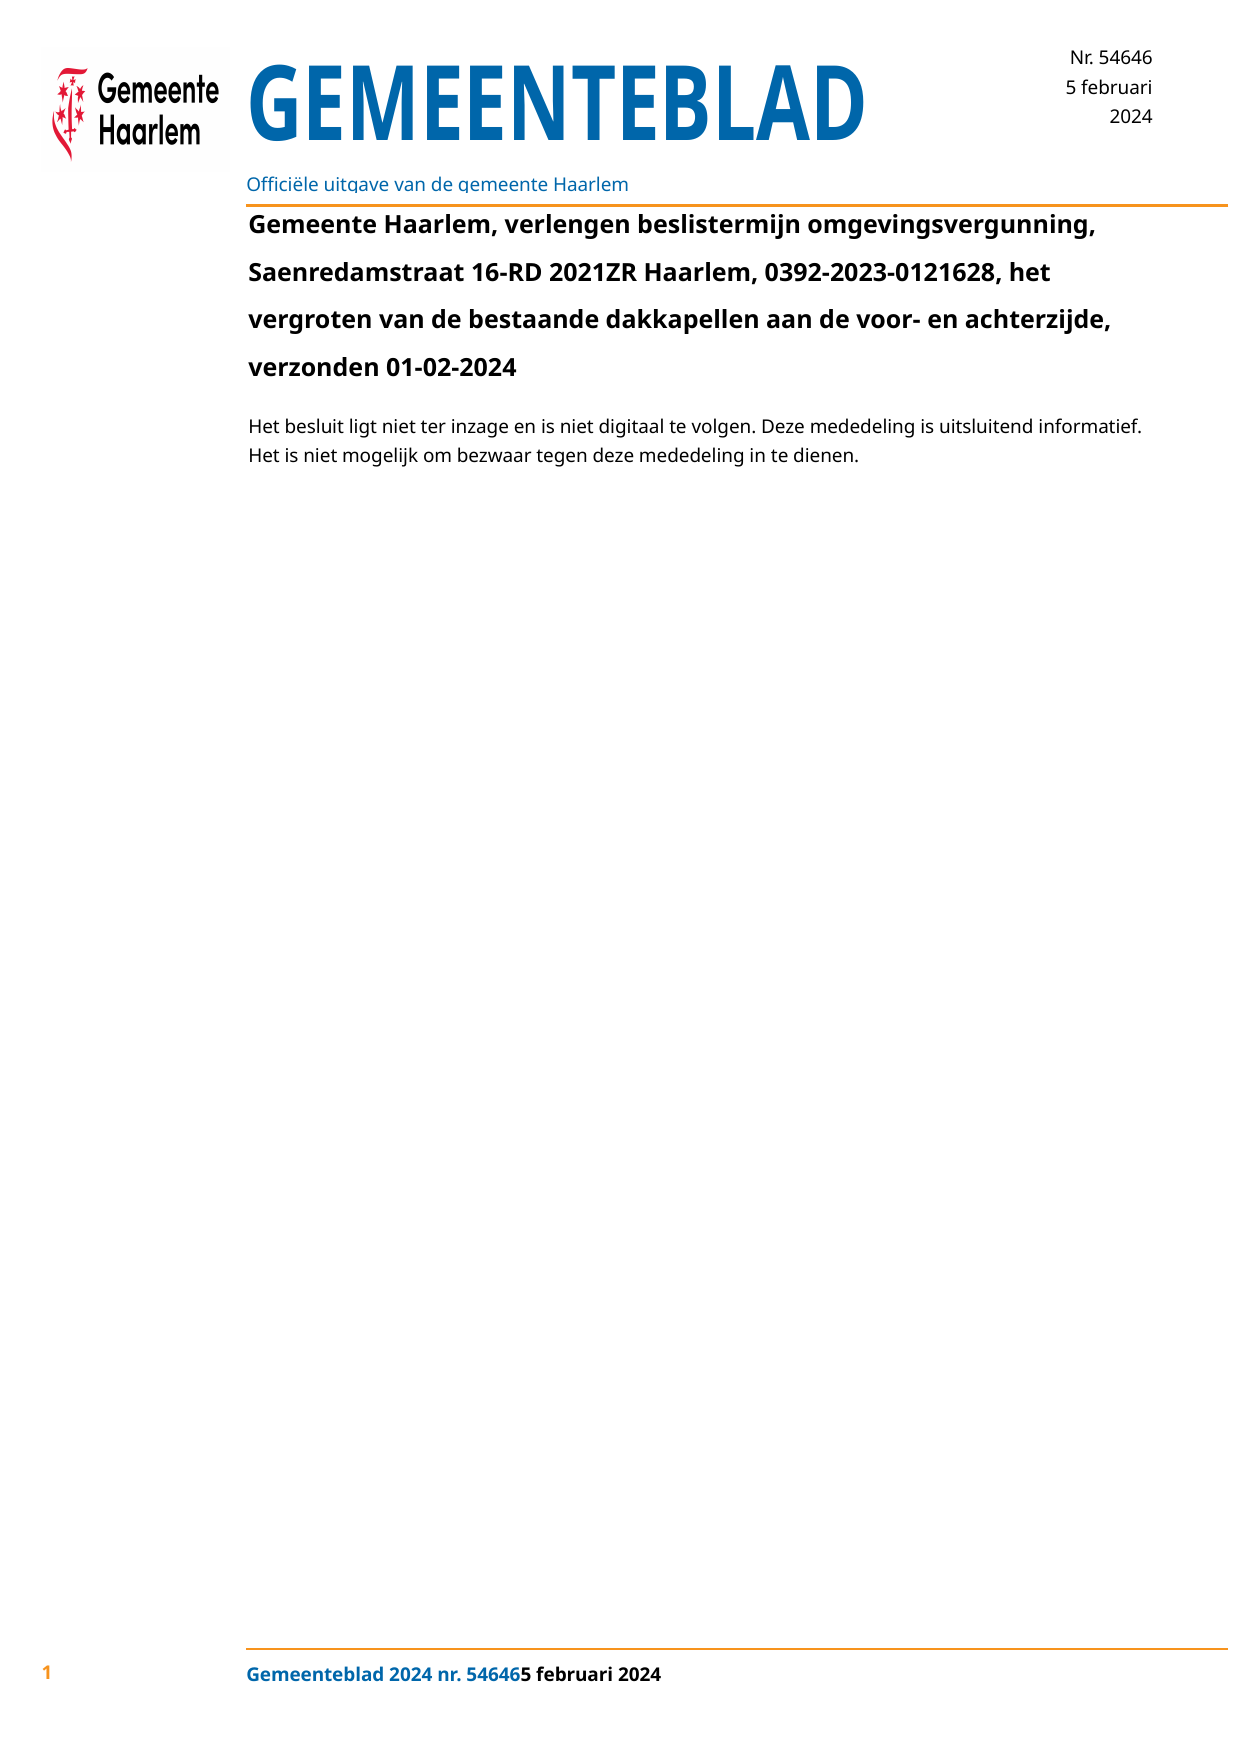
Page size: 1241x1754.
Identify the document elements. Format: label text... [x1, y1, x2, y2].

picture [41, 47, 231, 172]
text Gemeente Haarlem, verlengen beslistermijn omgevingsvergunning, Saenredamstraat 16-RD 2021ZR Haarlem, 0392-2023-0121628, het vergroten van de bestaande dakkapellen aan de voor- en achterzijde, verzonden 01-02-2024 [248, 207, 1152, 384]
text Het besluit ligt niet ter inzage en is niet digitaal te volgen. Deze mededeling is uitsluitend informatief. Het is niet mogelijk om bezwaar tegen deze mededeling in te dienen. [248, 413, 1152, 468]
